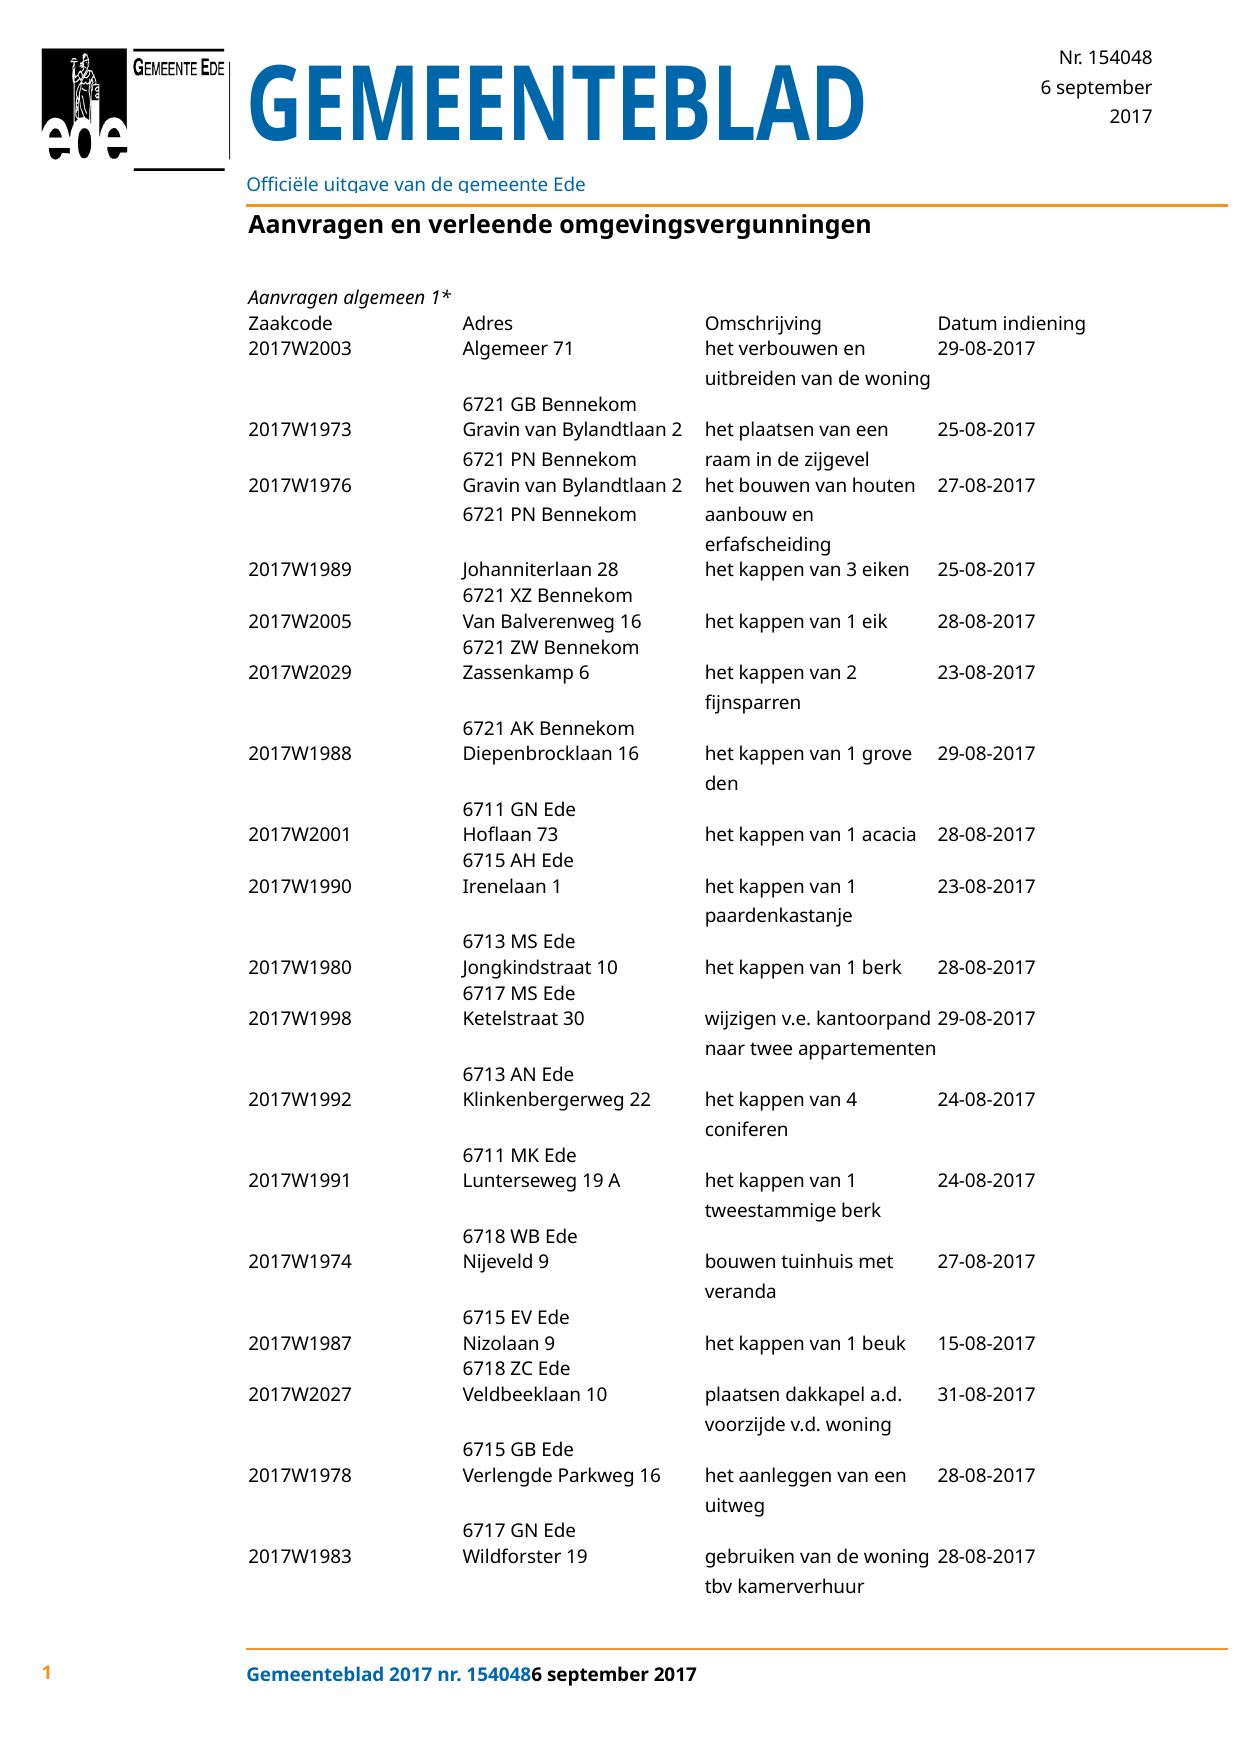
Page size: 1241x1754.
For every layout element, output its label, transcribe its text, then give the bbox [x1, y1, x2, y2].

table_cell plaatsen dakkapel a.d. voorzijde v.d. woning [705, 1381, 937, 1437]
table_cell het plaatsen van een raam in de zijgevel [705, 416, 937, 472]
table_cell 2017W1978 [248, 1462, 462, 1518]
table_cell 2017W2027 [248, 1381, 462, 1437]
table_cell [937, 848, 1152, 873]
table_cell Nizolaan 9 [462, 1330, 704, 1356]
table_cell 23-08-2017 [937, 660, 1152, 715]
table_cell 25-08-2017 [937, 557, 1152, 582]
table_cell [248, 1356, 462, 1381]
table_cell 6715 EV Ede [462, 1304, 704, 1330]
table_cell 27-08-2017 [937, 1249, 1152, 1304]
table_header Omschrijving [705, 310, 937, 335]
table_cell 15-08-2017 [937, 1330, 1152, 1356]
table_cell 2017W1980 [248, 954, 462, 980]
table_cell Jongkindstraat 10 [462, 954, 704, 980]
text Aanvragen algemeen 1* [248, 284, 1152, 309]
table_cell 6713 AN Ede [462, 1061, 704, 1087]
table_cell 2017W1991 [248, 1168, 462, 1223]
table_cell bouwen tuinhuis met veranda [705, 1249, 937, 1304]
table_cell 6718 WB Ede [462, 1223, 704, 1249]
table_cell 29-08-2017 [937, 1006, 1152, 1061]
table_cell 6718 ZC Ede [462, 1356, 704, 1381]
table_cell 29-08-2017 [937, 335, 1152, 391]
table_cell gebruiken van de woning tbv kamerverhuur [705, 1543, 937, 1599]
table_cell 6721 AK Bennekom [462, 715, 704, 741]
table_cell [937, 980, 1152, 1006]
table_cell Veldbeeklaan 10 [462, 1381, 704, 1437]
table_cell [248, 796, 462, 822]
table_cell [248, 1304, 462, 1330]
table_cell het bouwen van houten aanbouw en erfafscheiding [705, 472, 937, 557]
table_cell 6713 MS Ede [462, 929, 704, 954]
table_cell [705, 1356, 937, 1381]
table_cell het kappen van 3 eiken [705, 557, 937, 582]
table_cell Gravin van Bylandtlaan 2 6721 PN Bennekom [462, 472, 704, 557]
table_cell 28-08-2017 [937, 954, 1152, 980]
table_cell [705, 796, 937, 822]
table_cell [705, 715, 937, 741]
table_cell 2017W1988 [248, 741, 462, 796]
table_cell [248, 1437, 462, 1462]
table_cell [705, 583, 937, 608]
table_cell 28-08-2017 [937, 1543, 1152, 1599]
table_cell 2017W1987 [248, 1330, 462, 1356]
table_cell Lunterseweg 19 A [462, 1168, 704, 1223]
table_cell 2017W1974 [248, 1249, 462, 1304]
table_cell [248, 848, 462, 873]
table_cell 2017W1976 [248, 472, 462, 557]
table_cell [248, 715, 462, 741]
table_cell 6711 GN Ede [462, 796, 704, 822]
table_cell 6721 GB Bennekom [462, 391, 704, 416]
table_cell [248, 929, 462, 954]
table_cell 24-08-2017 [937, 1087, 1152, 1142]
table_cell 6721 XZ Bennekom [462, 583, 704, 608]
table_cell het kappen van 1 paardenkastanje [705, 873, 937, 928]
table_cell [705, 1518, 937, 1543]
table_cell [937, 1142, 1152, 1168]
table_cell [248, 1518, 462, 1543]
table_cell [248, 1061, 462, 1087]
table_cell wijzigen v.e. kantoorpand naar twee appartementen [705, 1006, 937, 1061]
table_header Adres [462, 310, 704, 335]
table_cell het kappen van 1 berk [705, 954, 937, 980]
table_cell 28-08-2017 [937, 608, 1152, 634]
table_cell 2017W1990 [248, 873, 462, 928]
table_cell [937, 796, 1152, 822]
table_cell Wildforster 19 [462, 1543, 704, 1599]
table_cell 2017W1973 [248, 416, 462, 472]
table_cell het kappen van 1 tweestammige berk [705, 1168, 937, 1223]
table_cell [937, 1437, 1152, 1462]
table_cell 6717 GN Ede [462, 1518, 704, 1543]
table_cell het kappen van 1 acacia [705, 822, 937, 847]
table_cell het kappen van 4 coniferen [705, 1087, 937, 1142]
table_cell [705, 980, 937, 1006]
table_cell [705, 1142, 937, 1168]
table_cell het verbouwen en uitbreiden van de woning [705, 335, 937, 391]
table_cell [248, 1142, 462, 1168]
table_cell Nijeveld 9 [462, 1249, 704, 1304]
table_cell 27-08-2017 [937, 472, 1152, 557]
table_cell [937, 583, 1152, 608]
table_cell [937, 1061, 1152, 1087]
table_cell [248, 634, 462, 659]
table_cell 6715 AH Ede [462, 848, 704, 873]
table_cell [248, 980, 462, 1006]
table_cell [937, 929, 1152, 954]
table_cell [248, 391, 462, 416]
table_cell 29-08-2017 [937, 741, 1152, 796]
table_cell [937, 1223, 1152, 1249]
table_cell het kappen van 1 beuk [705, 1330, 937, 1356]
table_cell [705, 929, 937, 954]
table_cell Van Balverenweg 16 [462, 608, 704, 634]
table_cell [937, 715, 1152, 741]
table_cell 2017W1983 [248, 1543, 462, 1599]
table_cell [248, 1223, 462, 1249]
table_cell Irenelaan 1 [462, 873, 704, 928]
table_cell 6717 MS Ede [462, 980, 704, 1006]
table_cell 2017W2005 [248, 608, 462, 634]
table_cell Ketelstraat 30 [462, 1006, 704, 1061]
table_cell [937, 1356, 1152, 1381]
table_cell 6711 MK Ede [462, 1142, 704, 1168]
table_cell 23-08-2017 [937, 873, 1152, 928]
table_cell Diepenbrocklaan 16 [462, 741, 704, 796]
table_header Datum indiening [937, 310, 1152, 335]
table_cell [705, 848, 937, 873]
table_cell 2017W1998 [248, 1006, 462, 1061]
table_cell het kappen van 1 eik [705, 608, 937, 634]
picture [41, 47, 231, 172]
table_cell [705, 1437, 937, 1462]
table_cell 6721 ZW Bennekom [462, 634, 704, 659]
table_cell 24-08-2017 [937, 1168, 1152, 1223]
table_header Zaakcode [248, 310, 462, 335]
table_cell Gravin van Bylandtlaan 2 6721 PN Bennekom [462, 416, 704, 472]
table_cell [248, 583, 462, 608]
table_cell het kappen van 1 grove den [705, 741, 937, 796]
table_cell Klinkenbergerweg 22 [462, 1087, 704, 1142]
table_cell 2017W2003 [248, 335, 462, 391]
table_cell 2017W1989 [248, 557, 462, 582]
table_cell [937, 391, 1152, 416]
table_cell 28-08-2017 [937, 1462, 1152, 1518]
table_cell Algemeer 71 [462, 335, 704, 391]
table_cell [705, 1061, 937, 1087]
table_cell 2017W2001 [248, 822, 462, 847]
table_cell [705, 634, 937, 659]
table_cell 25-08-2017 [937, 416, 1152, 472]
table_cell [937, 634, 1152, 659]
table_cell [937, 1518, 1152, 1543]
table_cell Verlengde Parkweg 16 [462, 1462, 704, 1518]
table_cell het aanleggen van een uitweg [705, 1462, 937, 1518]
table_cell 2017W1992 [248, 1087, 462, 1142]
table_cell Johanniterlaan 28 [462, 557, 704, 582]
table_cell Hoflaan 73 [462, 822, 704, 847]
table_cell 28-08-2017 [937, 822, 1152, 847]
table_cell [705, 391, 937, 416]
table_cell 31-08-2017 [937, 1381, 1152, 1437]
table_cell [937, 1304, 1152, 1330]
table_cell 2017W2029 [248, 660, 462, 715]
table_cell [705, 1304, 937, 1330]
table_cell het kappen van 2 fijnsparren [705, 660, 937, 715]
text Aanvragen en verleende omgevingsvergunningen [248, 207, 1152, 241]
table_cell 6715 GB Ede [462, 1437, 704, 1462]
table_cell [705, 1223, 937, 1249]
table_cell Zassenkamp 6 [462, 660, 704, 715]
